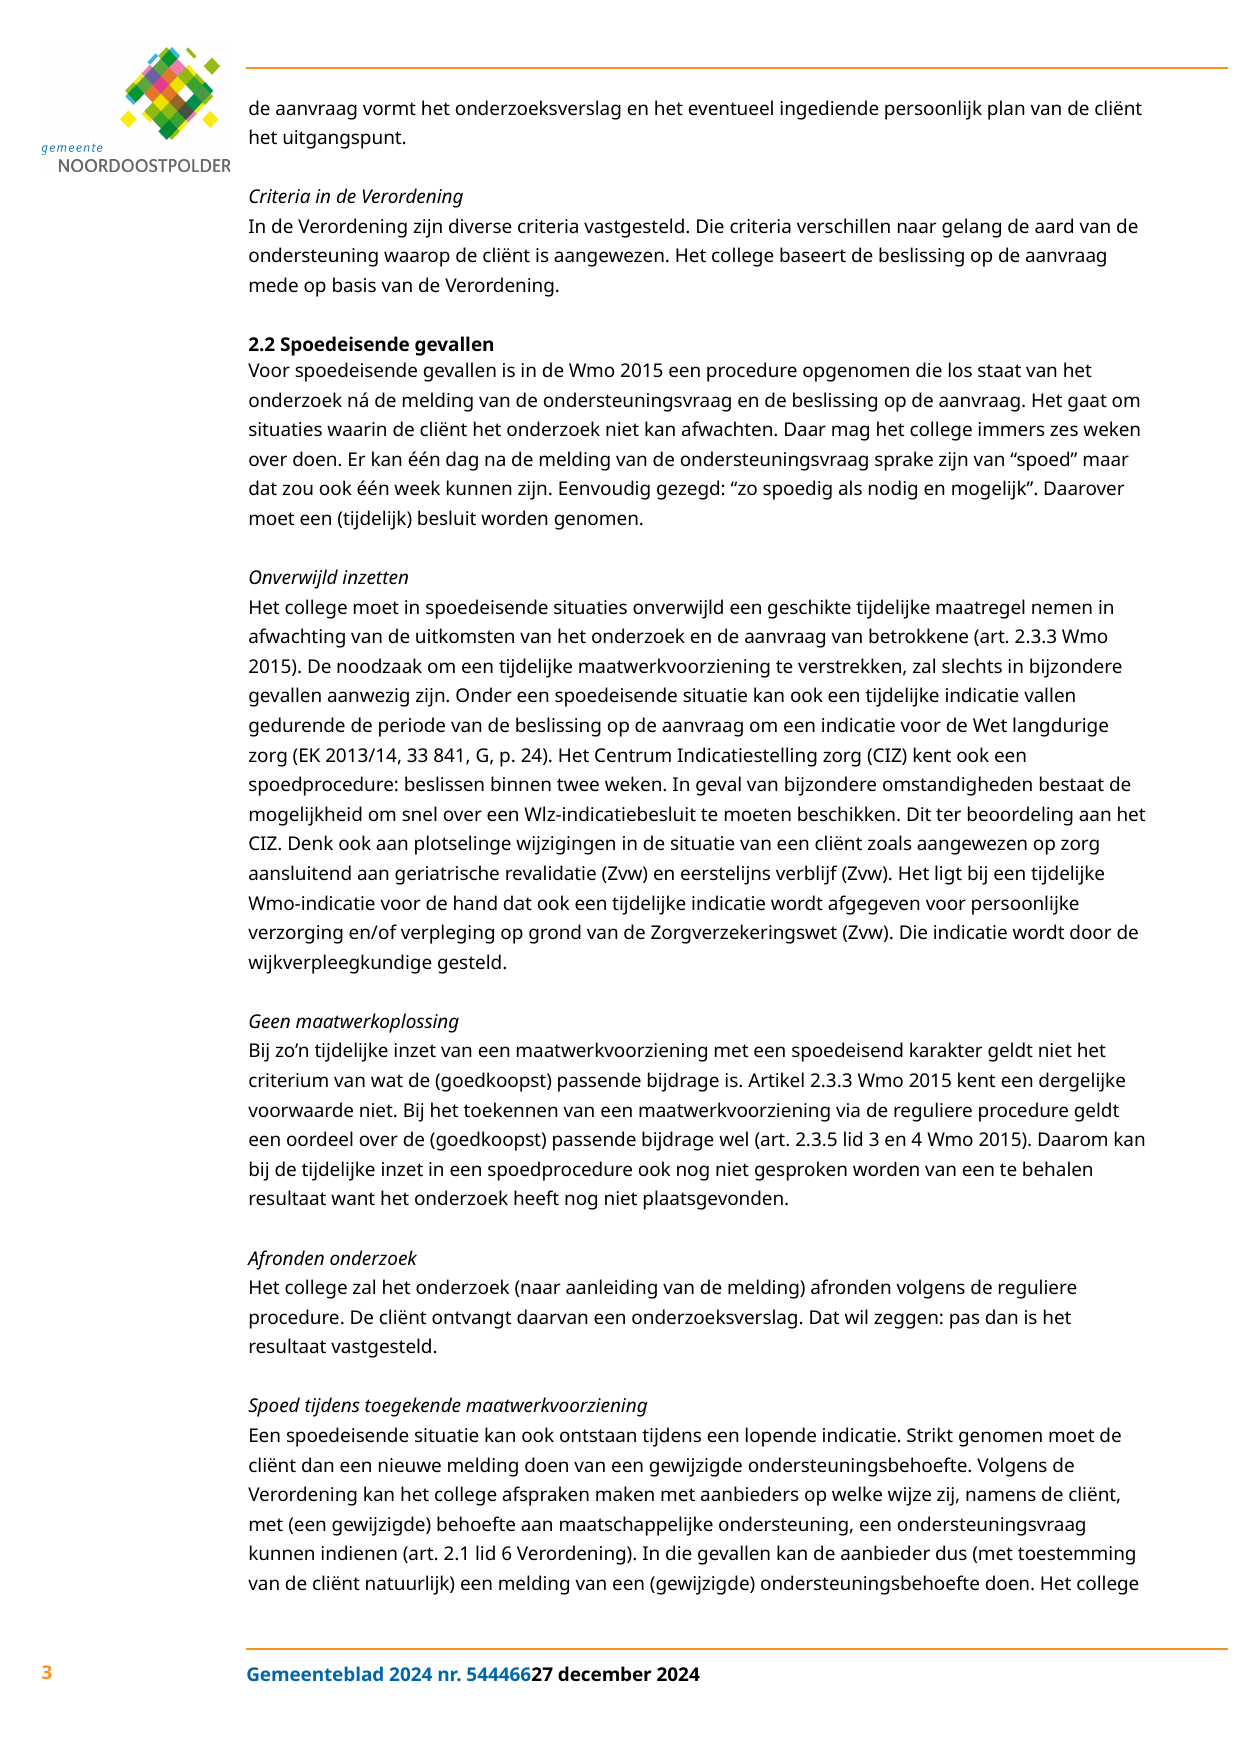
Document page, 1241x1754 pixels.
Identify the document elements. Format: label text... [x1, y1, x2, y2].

picture [41, 47, 231, 172]
text Afronden onderzoek [248, 1245, 1152, 1270]
text Het college zal het onderzoek (naar aanleiding van de melding) afronden volgens de reguliere procedure. De cliënt ontvangt daarvan een onderzoeksverslag. Dat wil zeggen: pas dan is het resultaat vastgesteld. [248, 1274, 1152, 1359]
text In de Verordening zijn diverse criteria vastgesteld. Die criteria verschillen naar gelang de aard van de ondersteuning waarop de cliënt is aangewezen. Het college baseert de beslissing op de aanvraag mede op basis van de Verordening. [248, 213, 1152, 298]
text Voor spoedeisende gevallen is in de Wmo 2015 een procedure opgenomen die los staat van het onderzoek ná de melding van de ondersteuningsvraag en de beslissing op de aanvraag. Het gaat om situaties waarin de cliënt het onderzoek niet kan afwachten. Daar mag het college immers zes weken over doen. Er kan één dag na de melding van de ondersteuningsvraag sprake zijn van “spoed” maar dat zou ook één week kunnen zijn. Eenvoudig gezegd: “zo spoedig als nodig en mogelijk”. Daarover moet een (tijdelijk) besluit worden genomen. [248, 357, 1152, 531]
text 2.2 Spoedeisende gevallen [248, 331, 1152, 357]
text Het college moet in spoedeisende situaties onverwijld een geschikte tijdelijke maatregel nemen in afwachting van de uitkomsten van het onderzoek en de aanvraag van betrokkene (art. 2.3.3 Wmo 2015). De noodzaak om een tijdelijke maatwerkvoorziening te verstrekken, zal slechts in bijzondere gevallen aanwezig zijn. Onder een spoedeisende situatie kan ook een tijdelijke indicatie vallen gedurende de periode van de beslissing op de aanvraag om een indicatie voor de Wet langdurige zorg (EK 2013/14, 33 841, G, p. 24). Het Centrum Indicatiestelling zorg (CIZ) kent ook een spoedprocedure: beslissen binnen twee weken. In geval van bijzondere omstandigheden bestaat de mogelijkheid om snel over een Wlz-indicatiebesluit te moeten beschikken. Dit ter beoordeling aan het CIZ. Denk ook aan plotselinge wijzigingen in de situatie van een cliënt zoals aangewezen op zorg aansluitend aan geriatrische revalidatie (Zvw) en eerstelijns verblijf (Zvw). Het ligt bij een tijdelijke Wmo-indicatie voor de hand dat ook een tijdelijke indicatie wordt afgegeven voor persoonlijke verzorging en/of verpleging op grond van de Zorgverzekeringswet (Zvw). Die indicatie wordt door de wijkverpleegkundige gesteld. [248, 594, 1152, 974]
text Spoed tijdens toegekende maatwerkvoorziening [248, 1393, 1152, 1418]
text Criteria in de Verordening [248, 183, 1152, 209]
text Een spoedeisende situatie kan ook ontstaan tijdens een lopende indicatie. Strikt genomen moet de cliënt dan een nieuwe melding doen van een gewijzigde ondersteuningsbehoefte. Volgens de Verordening kan het college afspraken maken met aanbieders op welke wijze zij, namens de cliënt, met (een gewijzigde) behoefte aan maatschappelijke ondersteuning, een ondersteuningsvraag kunnen indienen (art. 2.1 lid 6 Verordening). In die gevallen kan de aanbieder dus (met toestemming van de cliënt natuurlijk) een melding van een (gewijzigde) ondersteuningsbehoefte doen. Het college [248, 1422, 1152, 1596]
text Geen maatwerkoplossing [248, 1008, 1152, 1034]
text Onverwijld inzetten [248, 564, 1152, 590]
text de aanvraag vormt het onderzoeksverslag en het eventueel ingediende persoonlijk plan van de cliënt het uitgangspunt. [248, 95, 1152, 150]
text Bij zo’n tijdelijke inzet van een maatwerkvoorziening met een spoedeisend karakter geldt niet het criterium van wat de (goedkoopst) passende bijdrage is. Artikel 2.3.3 Wmo 2015 kent een dergelijke voorwaarde niet. Bij het toekennen van een maatwerkvoorziening via de reguliere procedure geldt een oordeel over de (goedkoopst) passende bijdrage wel (art. 2.3.5 lid 3 en 4 Wmo 2015). Daarom kan bij de tijdelijke inzet in een spoedprocedure ook nog niet gesproken worden van een te behalen resultaat want het onderzoek heeft nog niet plaatsgevonden. [248, 1038, 1152, 1211]
